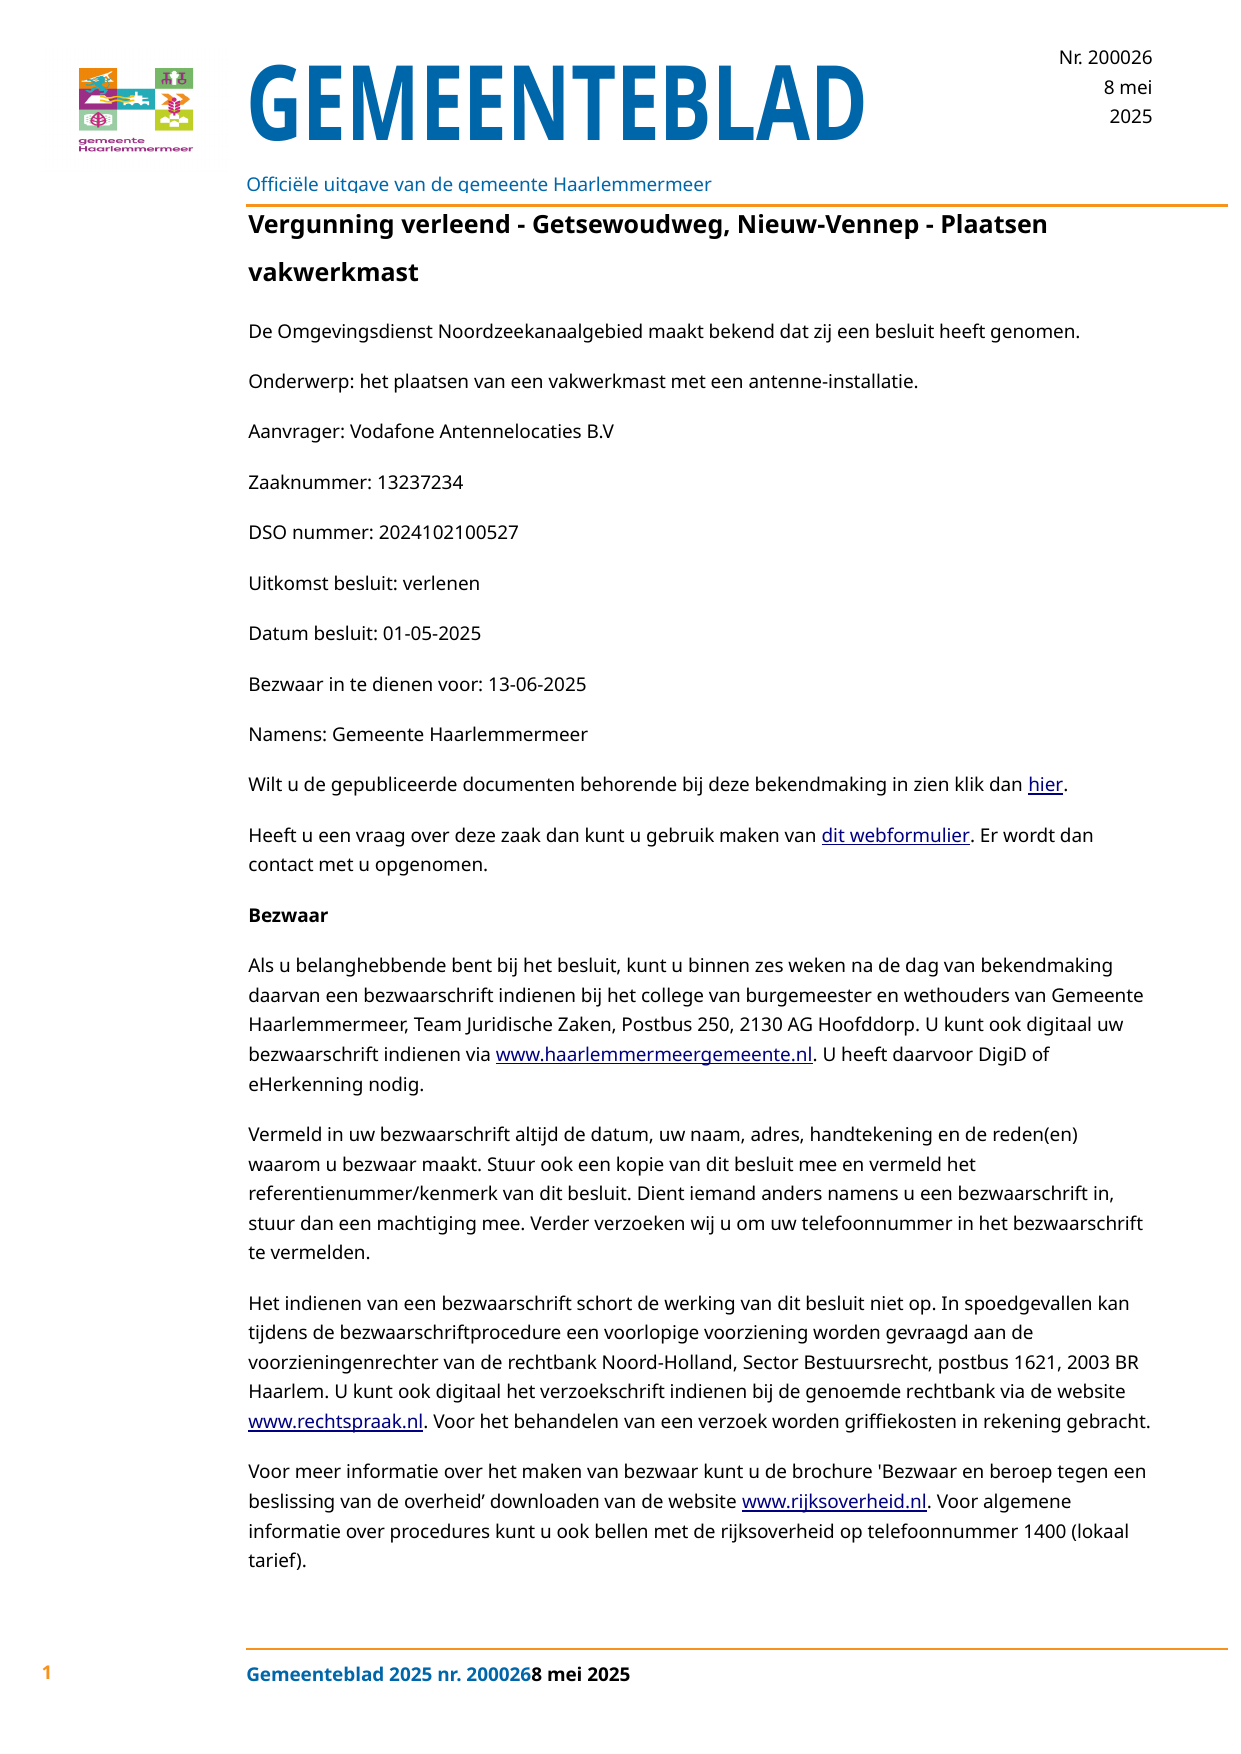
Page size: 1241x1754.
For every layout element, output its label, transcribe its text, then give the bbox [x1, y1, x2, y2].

text Aanvrager: Vodafone Antennelocaties B.V [248, 419, 1152, 444]
text Als u belanghebbende bent bij het besluit, kunt u binnen zes weken na de dag van bekendmaking daarvan een bezwaarschrift indienen bij het college van burgemeester en wethouders van Gemeente Haarlemmermeer, Team Juridische Zaken, Postbus 250, 2130 AG Hoofddorp. U kunt ook digitaal uw bezwaarschrift indienen via www.haarlemmermeergemeente.nl. U heeft daarvoor DigiD of eHerkenning nodig. [248, 952, 1152, 1097]
text Het indienen van een bezwaarschrift schort de werking van dit besluit niet op. In spoedgevallen kan tijdens de bezwaarschriftprocedure een voorlopige voorziening worden gevraagd aan de voorzieningenrechter van de rechtbank Noord-Holland, Sector Bestuursrecht, postbus 1621, 2003 BR Haarlem. U kunt ook digitaal het verzoekschrift indienen bij de genoemde rechtbank via de website www.rechtspraak.nl. Voor het behandelen van een verzoek worden griffiekosten in rekening gebracht. [248, 1290, 1152, 1434]
text Vermeld in uw bezwaarschrift altijd de datum, uw naam, adres, handtekening en de reden(en) waarom u bezwaar maakt. Stuur ook een kopie van dit besluit mee en vermeld het referentienummer/kenmerk van dit besluit. Dient iemand anders namens u een bezwaarschrift in, stuur dan een machtiging mee. Verder verzoeken wij u om uw telefoonnummer in het bezwaarschrift te vermelden. [248, 1121, 1152, 1265]
text Namens: Gemeente Haarlemmermeer [248, 721, 1152, 747]
text De Omgevingsdienst Noordzeekanaalgebied maakt bekend dat zij een besluit heeft genomen. [248, 318, 1152, 344]
text Datum besluit: 01-05-2025 [248, 620, 1152, 646]
text Heeft u een vraag over deze zaak dan kunt u gebruik maken van dit webformulier. Er wordt dan contact met u opgenomen. [248, 822, 1152, 877]
text Vergunning verleend - Getsewoudweg, Nieuw-Vennep - Plaatsen vakwerkmast [248, 207, 1152, 288]
picture [41, 47, 231, 172]
text Bezwaar in te dienen voor: 13-06-2025 [248, 671, 1152, 697]
text Wilt u de gepubliceerde documenten behorende bij deze bekendmaking in zien klik dan hier. [248, 772, 1152, 797]
text Zaaknummer: 13237234 [248, 469, 1152, 495]
text Onderwerp: het plaatsen van een vakwerkmast met een antenne-installatie. [248, 368, 1152, 394]
text Voor meer informatie over het maken van bezwaar kunt u de brochure 'Bezwaar en beroep tegen een beslissing van de overheid’ downloaden van de website www.rijksoverheid.nl. Voor algemene informatie over procedures kunt u ook bellen met de rijksoverheid op telefoonnummer 1400 (lokaal tarief). [248, 1459, 1152, 1573]
text Bezwaar [248, 902, 1152, 928]
text Uitkomst besluit: verlenen [248, 570, 1152, 596]
text DSO nummer: 2024102100527 [248, 519, 1152, 545]
